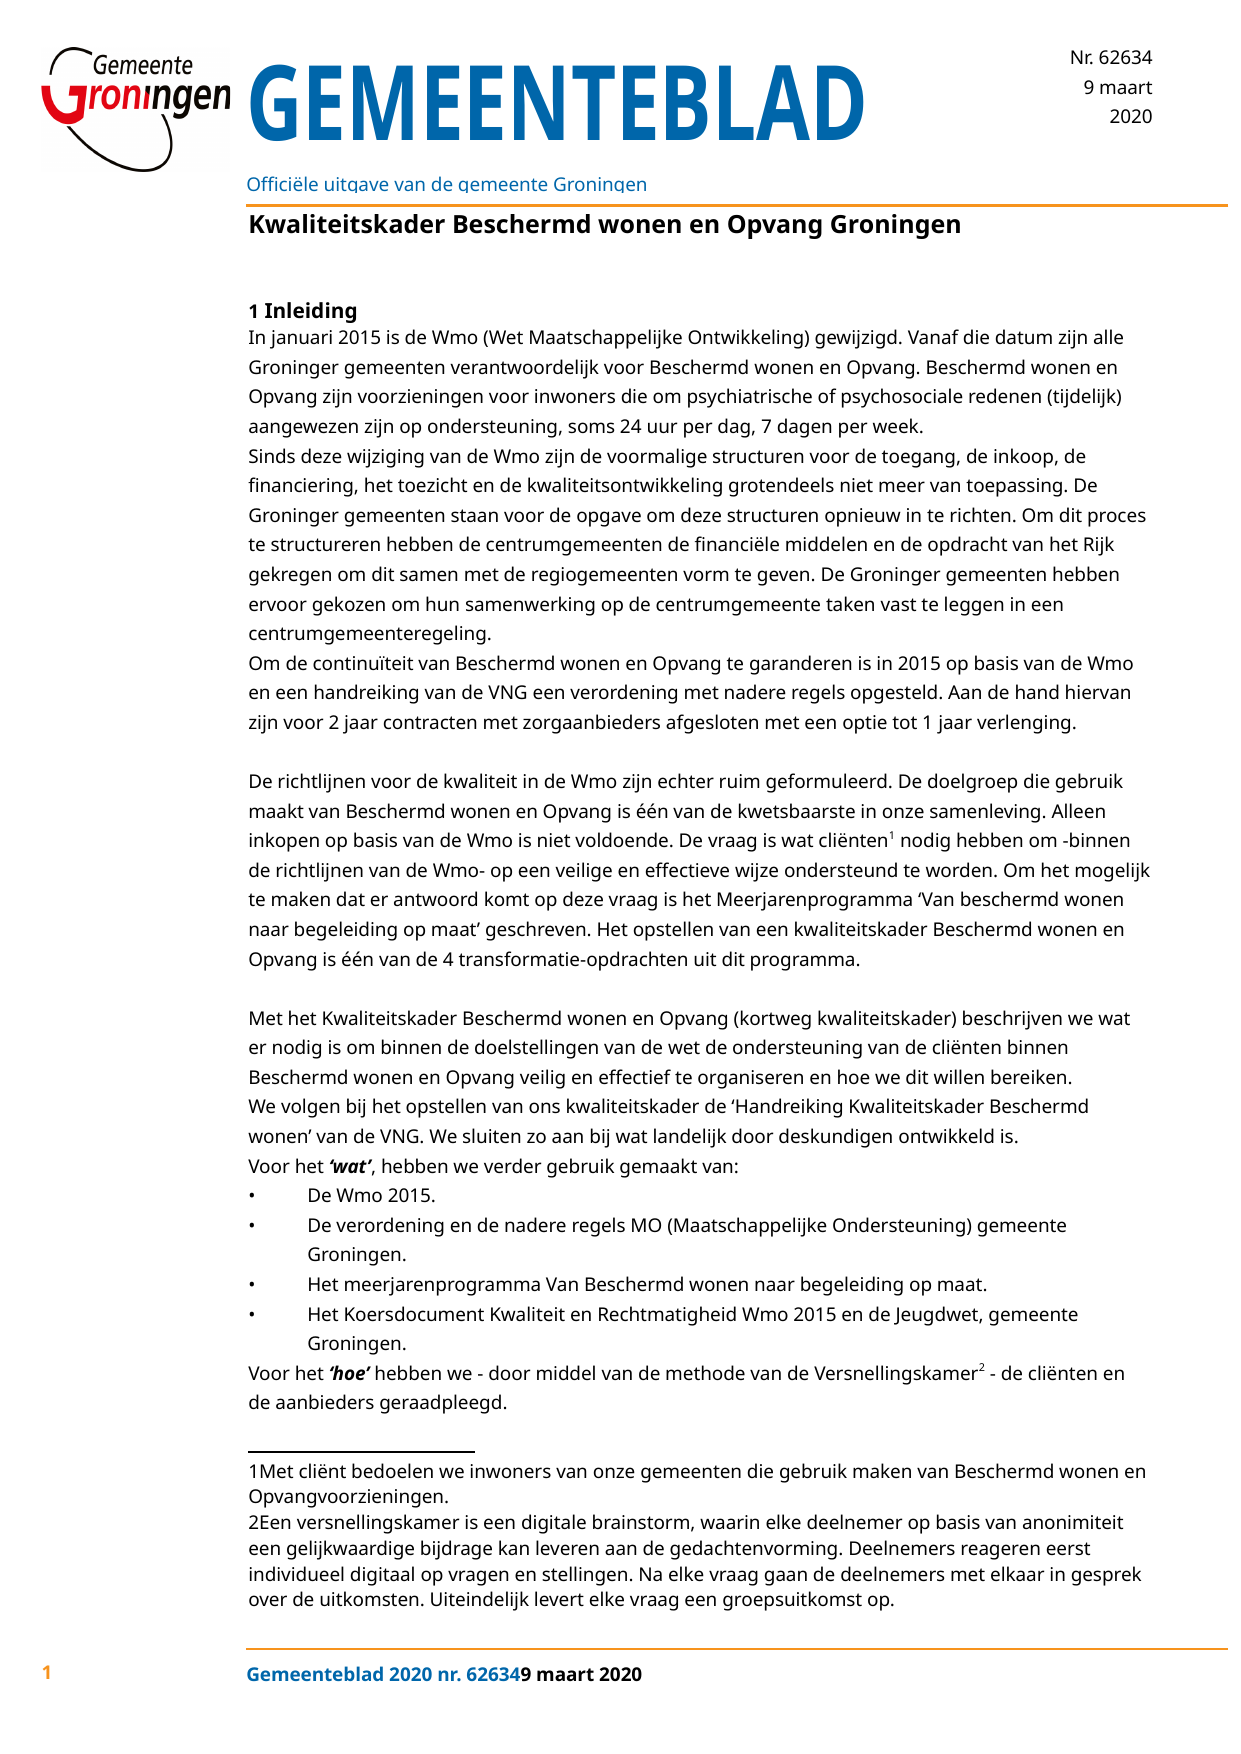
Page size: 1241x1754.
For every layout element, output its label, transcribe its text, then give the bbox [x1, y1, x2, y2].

text Sinds deze wijziging van de Wmo zijn de voormalige structuren voor de toegang, de inkoop, de financiering, het toezicht en de kwaliteitsontwikkeling grotendeels niet meer van toepassing. De Groninger gemeenten staan voor de opgave om deze structuren opnieuw in te richten. Om dit proces te structureren hebben de centrumgemeenten de financiële middelen en de opdracht van het Rijk gekregen om dit samen met de regiogemeenten vorm te geven. De Groninger gemeenten hebben ervoor gekozen om hun samenwerking op de centrumgemeente taken vast te leggen in een centrumgemeenteregeling. [248, 443, 1152, 646]
text Om de continuïteit van Beschermd wonen en Opvang te garanderen is in 2015 op basis van de Wmo en een handreiking van de VNG een verordening met nadere regels opgesteld. Aan de hand hiervan zijn voor 2 jaar contracten met zorgaanbieders afgesloten met een optie tot 1 jaar verlenging. [248, 650, 1152, 735]
text Met het Kwaliteitskader Beschermd wonen en Opvang (kortweg kwaliteitskader) beschrijven we wat er nodig is om binnen de doelstellingen van de wet de ondersteuning van de cliënten binnen Beschermd wonen en Opvang veilig en effectief te organiseren en hoe we dit willen bereiken. [248, 1005, 1152, 1090]
text De richtlijnen voor de kwaliteit in de Wmo zijn echter ruim geformuleerd. De doelgroep die gebruik maakt van Beschermd wonen en Opvang is één van de kwetsbaarste in onze samenleving. Alleen inkopen op basis van de Wmo is niet voldoende. De vraag is wat cliënten nodig hebben om -binnen de richtlijnen van de Wmo- op een veilige en effectieve wijze ondersteund te worden. Om het mogelijk te maken dat er antwoord komt op deze vraag is het Meerjarenprogramma ‘Van beschermd wonen naar begeleiding op maat’ geschreven. Het opstellen van een kwaliteitskader Beschermd wonen en Opvang is één van de 4 transformatie-opdrachten uit dit programma. [248, 768, 1152, 971]
list Het meerjarenprogramma Van Beschermd wonen naar begeleiding op maat. [248, 1271, 1152, 1297]
text 1 Inleiding [248, 296, 1152, 324]
text Voor het ‘hoe’ hebben we - door middel van de methode van de Versnellingskamer - de cliënten en de aanbieders geraadpleegd. [248, 1360, 1152, 1415]
text Met cliënt bedoelen we inwoners van onze gemeenten die gebruik maken van Beschermd wonen en Opvangvoorzieningen. [248, 1458, 1152, 1509]
list Het Koersdocument Kwaliteit en Rechtmatigheid Wmo 2015 en de Jeugdwet, gemeente Groningen. [248, 1301, 1152, 1356]
text In januari 2015 is de Wmo (Wet Maatschappelijke Ontwikkeling) gewijzigd. Vanaf die datum zijn alle Groninger gemeenten verantwoordelijk voor Beschermd wonen en Opvang. Beschermd wonen en Opvang zijn voorzieningen voor inwoners die om psychiatrische of psychosociale redenen (tijdelijk) aangewezen zijn op ondersteuning, soms 24 uur per dag, 7 dagen per week. [248, 324, 1152, 439]
text Voor het ‘wat’, hebben we verder gebruik gemaakt van: [248, 1153, 1152, 1178]
list De verordening en de nadere regels MO (Maatschappelijke Ondersteuning) gemeente Groningen. [248, 1212, 1152, 1267]
text Kwaliteitskader Beschermd wonen en Opvang Groningen [248, 207, 1152, 241]
picture [41, 47, 231, 172]
text We volgen bij het opstellen van ons kwaliteitskader de ‘Handreiking Kwaliteitskader Beschermd wonen’ van de VNG. We sluiten zo aan bij wat landelijk door deskundigen ontwikkeld is. [248, 1094, 1152, 1149]
list De Wmo 2015. [248, 1182, 1152, 1208]
text Een versnellingskamer is een digitale brainstorm, waarin elke deelnemer op basis van anonimiteit een gelijkwaardige bijdrage kan leveren aan de gedachtenvorming. Deelnemers reageren eerst individueel digitaal op vragen en stellingen. Na elke vraag gaan de deelnemers met elkaar in gesprek over de uitkomsten. Uiteindelijk levert elke vraag een groepsuitkomst op. [248, 1509, 1152, 1612]
